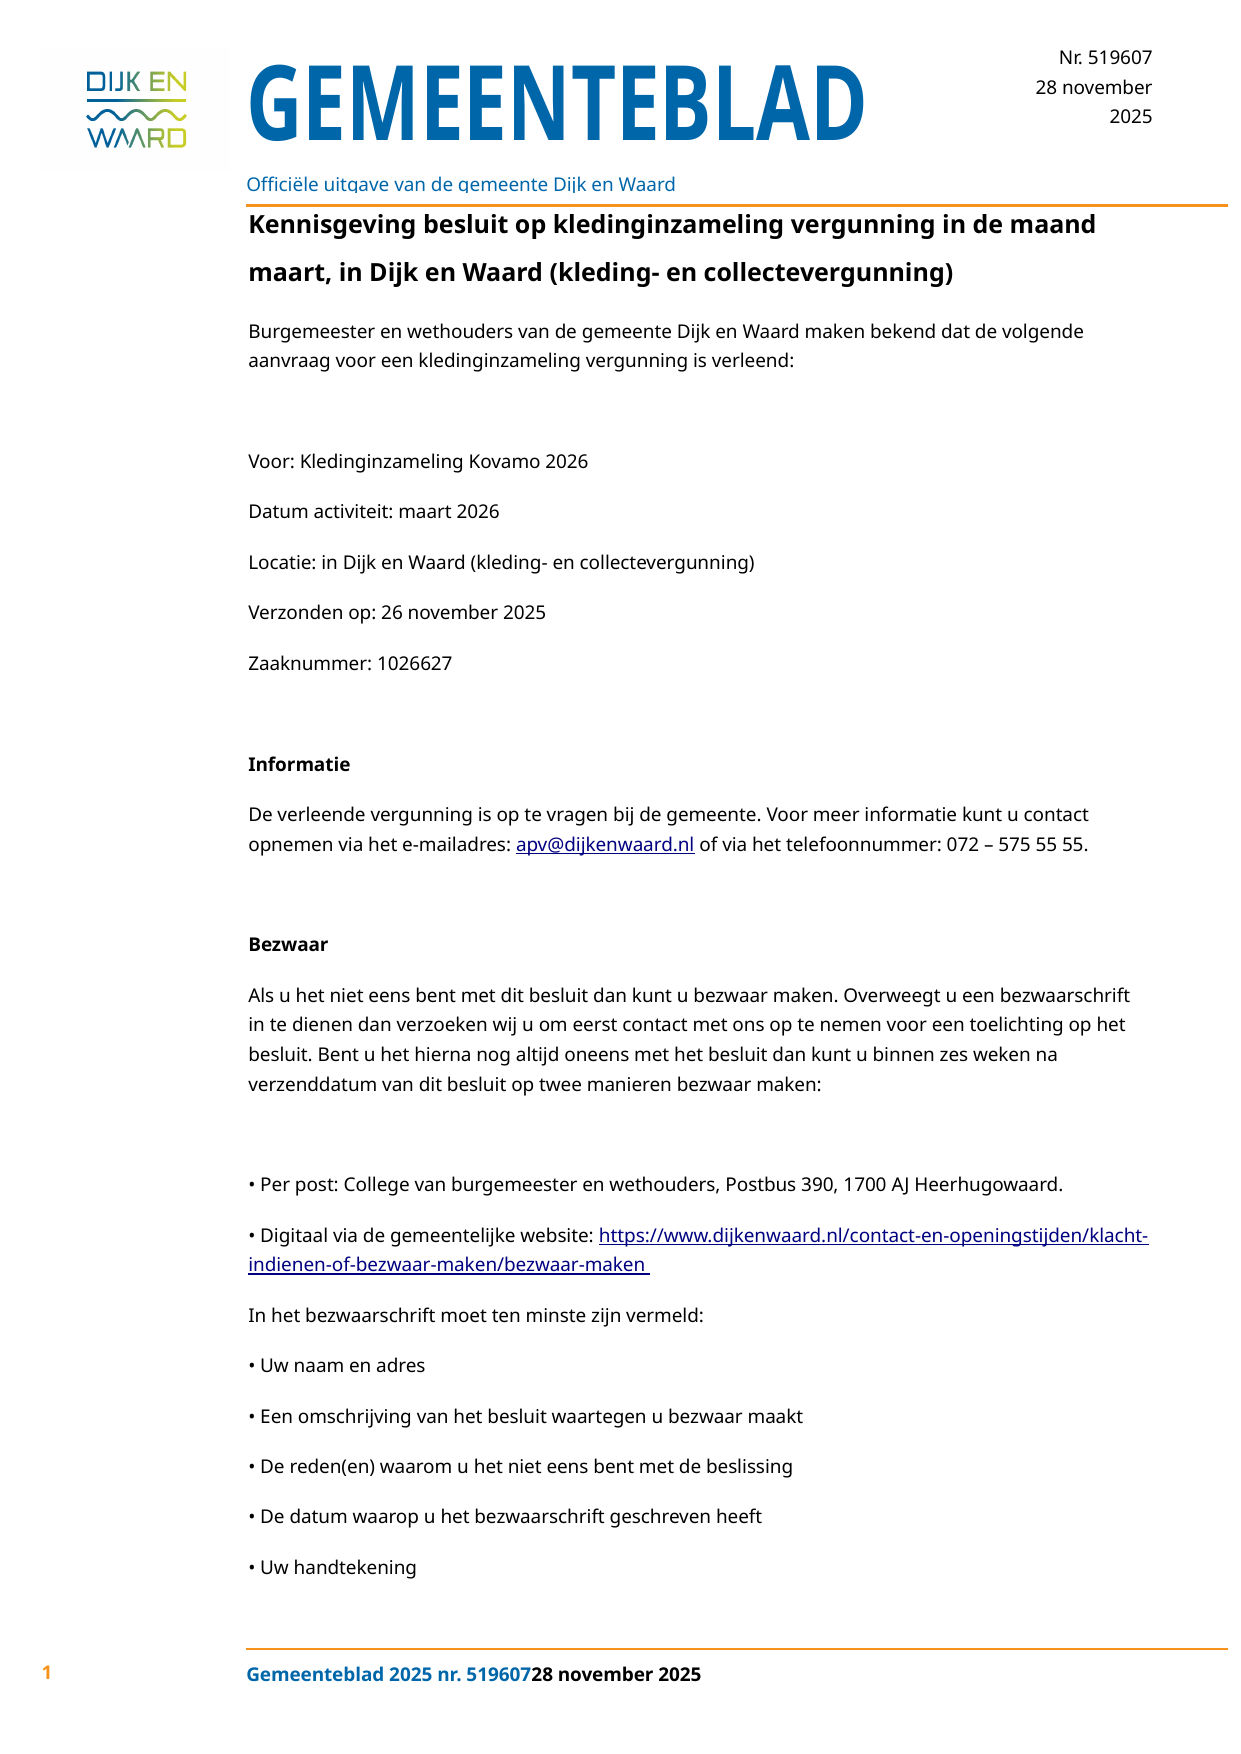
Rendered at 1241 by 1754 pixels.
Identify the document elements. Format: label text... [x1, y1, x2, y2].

text Voor: Kledinginzameling Kovamo 2026 [248, 448, 1152, 474]
text Kennisgeving besluit op kledinginzameling vergunning in de maand maart, in Dijk en Waard (kleding- en collectevergunning) [248, 207, 1152, 288]
text In het bezwaarschrift moet ten minste zijn vermeld: [248, 1302, 1152, 1328]
text Burgemeester en wethouders van de gemeente Dijk en Waard maken bekend dat de volgende aanvraag voor een kledinginzameling vergunning is verleend: [248, 318, 1152, 373]
text Zaaknummer: 1026627 [248, 650, 1152, 676]
text • De datum waarop u het bezwaarschrift geschreven heeft [248, 1504, 1152, 1529]
text • De reden(en) waarom u het niet eens bent met de beslissing [248, 1453, 1152, 1479]
text • Uw naam en adres [248, 1352, 1152, 1378]
text • Een omschrijving van het besluit waartegen u bezwaar maakt [248, 1403, 1152, 1429]
text Datum activiteit: maart 2026 [248, 499, 1152, 524]
text Als u het niet eens bent met dit besluit dan kunt u bezwaar maken. Overweegt u een bezwaarschrift in te dienen dan verzoeken wij u om eerst contact met ons op te nemen voor een toelichting op het besluit. Bent u het hierna nog altijd oneens met het besluit dan kunt u binnen zes weken na verzenddatum van dit besluit op twee manieren bezwaar maken: [248, 982, 1152, 1097]
text Verzonden op: 26 november 2025 [248, 599, 1152, 625]
text • Uw handtekening [248, 1554, 1152, 1580]
picture [41, 47, 231, 172]
text • Per post: College van burgemeester en wethouders, Postbus 390, 1700 AJ Heerhugowaard. [248, 1172, 1152, 1197]
text Bezwaar [248, 932, 1152, 957]
text Informatie [248, 751, 1152, 777]
text De verleende vergunning is op te vragen bij de gemeente. Voor meer informatie kunt u contact opnemen via het e-mailadres: apv@dijkenwaard.nl of via het telefoonnummer: 072 – 575 55 55. [248, 801, 1152, 857]
text • Digitaal via de gemeentelijke website: https://www.dijkenwaard.nl/contact-en-openingstijden/klacht-indienen-of-bezwaar-maken/bezwaar-maken [248, 1222, 1152, 1277]
text Locatie: in Dijk en Waard (kleding- en collectevergunning) [248, 549, 1152, 575]
